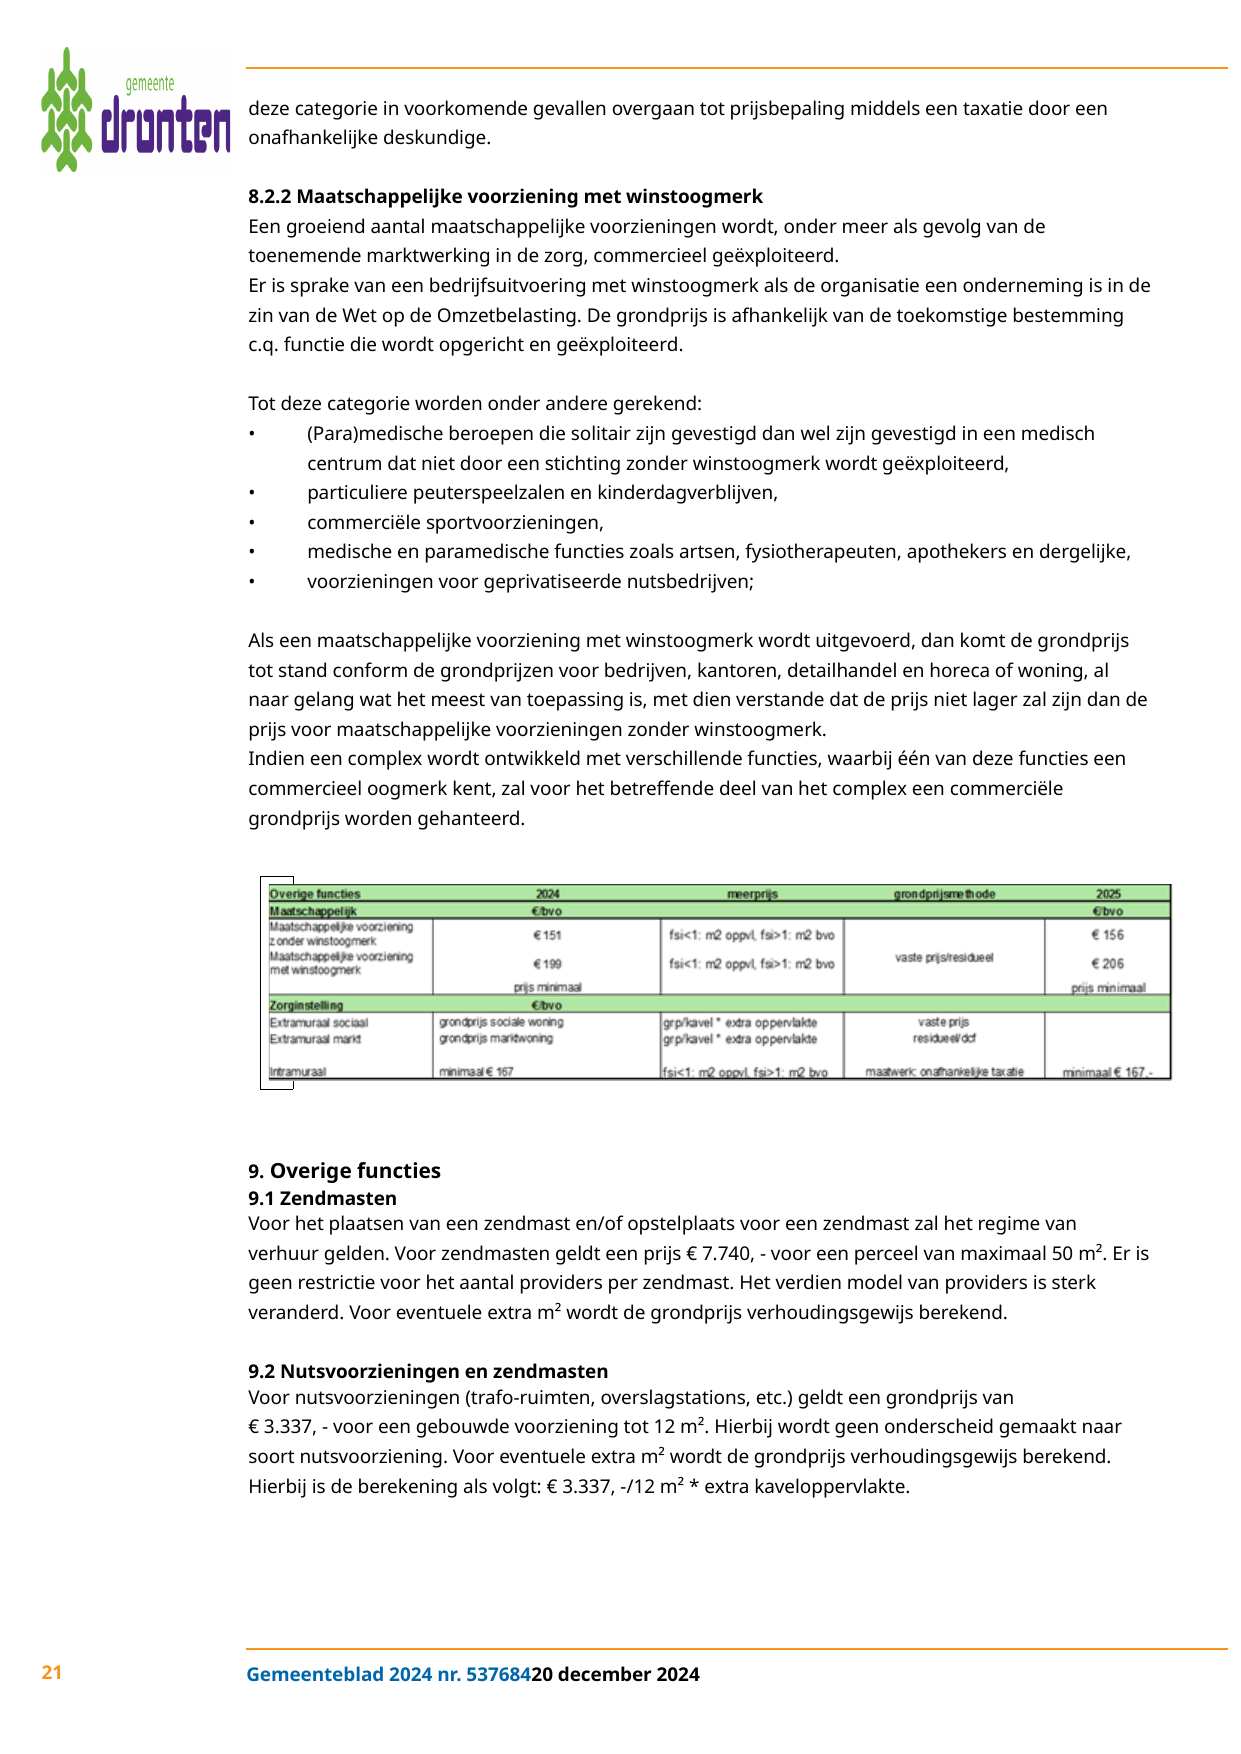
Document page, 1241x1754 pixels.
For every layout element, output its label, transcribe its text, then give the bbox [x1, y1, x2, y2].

text Tot deze categorie worden onder andere gerekend: [248, 391, 1152, 416]
text Als een maatschappelijke voorziening met winstoogmerk wordt uitgevoerd, dan komt de grondprijs tot stand conform de grondprijzen voor bedrijven, kantoren, detailhandel en horeca of woning, al naar gelang wat het meest van toepassing is, met dien verstande dat de prijs niet lager zal zijn dan de prijs voor maatschappelijke voorzieningen zonder winstoogmerk. [248, 627, 1152, 742]
list (Para)medische beroepen die solitair zijn gevestigd dan wel zijn gevestigd in een medisch centrum dat niet door een stichting zonder winstoogmerk wordt geëxploiteerd, [248, 420, 1152, 476]
text 8.2.2 Maatschappelijke voorziening met winstoogmerk [248, 183, 1152, 209]
text € 3.337, - voor een gebouwde voorziening tot 12 m². Hierbij wordt geen onderscheid gemaakt naar soort nutsvoorziening. Voor eventuele extra m² wordt de grondprijs verhoudingsgewijs berekend. [248, 1414, 1152, 1469]
text Indien een complex wordt ontwikkeld met verschillende functies, waarbij één van deze functies een commercieel oogmerk kent, zal voor het betreffende deel van het complex een commerciële grondprijs worden gehanteerd. [248, 746, 1152, 831]
text Hierbij is de berekening als volgt: € 3.337, -/12 m² * extra kaveloppervlakte. [248, 1473, 1152, 1498]
text Voor het plaatsen van een zendmast en/of opstelplaats voor een zendmast zal het regime van verhuur gelden. Voor zendmasten geldt een prijs € 7.740, - voor een perceel van maximaal 50 m². Er is geen restrictie voor het aantal providers per zendmast. Het verdien model van providers is sterk veranderd. Voor eventuele extra m² wordt de grondprijs verhoudingsgewijs berekend. [248, 1210, 1152, 1325]
text 9. Overige functies [248, 1156, 1152, 1185]
list voorzieningen voor geprivatiseerde nutsbedrijven; [248, 568, 1152, 594]
text deze categorie in voorkomende gevallen overgaan tot prijsbepaling middels een taxatie door een onafhankelijke deskundige. [248, 95, 1152, 150]
text Een groeiend aantal maatschappelijke voorzieningen wordt, onder meer als gevolg van de toenemende marktwerking in de zorg, commercieel geëxploiteerd. [248, 213, 1152, 268]
text 9.1 Zendmasten [248, 1185, 1152, 1210]
picture [268, 884, 1173, 1081]
text 9.2 Nutsvoorzieningen en zendmasten [248, 1358, 1152, 1384]
picture [41, 47, 231, 172]
list particuliere peuterspeelzalen en kinderdagverblijven, [248, 479, 1152, 505]
text Er is sprake van een bedrijfsuitvoering met winstoogmerk als de organisatie een onderneming is in de zin van de Wet op de Omzetbelasting. De grondprijs is afhankelijk van de toekomstige bestemming c.q. functie die wordt opgericht en geëxploiteerd. [248, 272, 1152, 357]
list medische en paramedische functies zoals artsen, fysiotherapeuten, apothekers en dergelijke, [248, 538, 1152, 564]
list commerciële sportvoorzieningen, [248, 509, 1152, 535]
text Voor nutsvoorzieningen (trafo-ruimten, overslagstations, etc.) geldt een grondprijs van [248, 1384, 1152, 1410]
